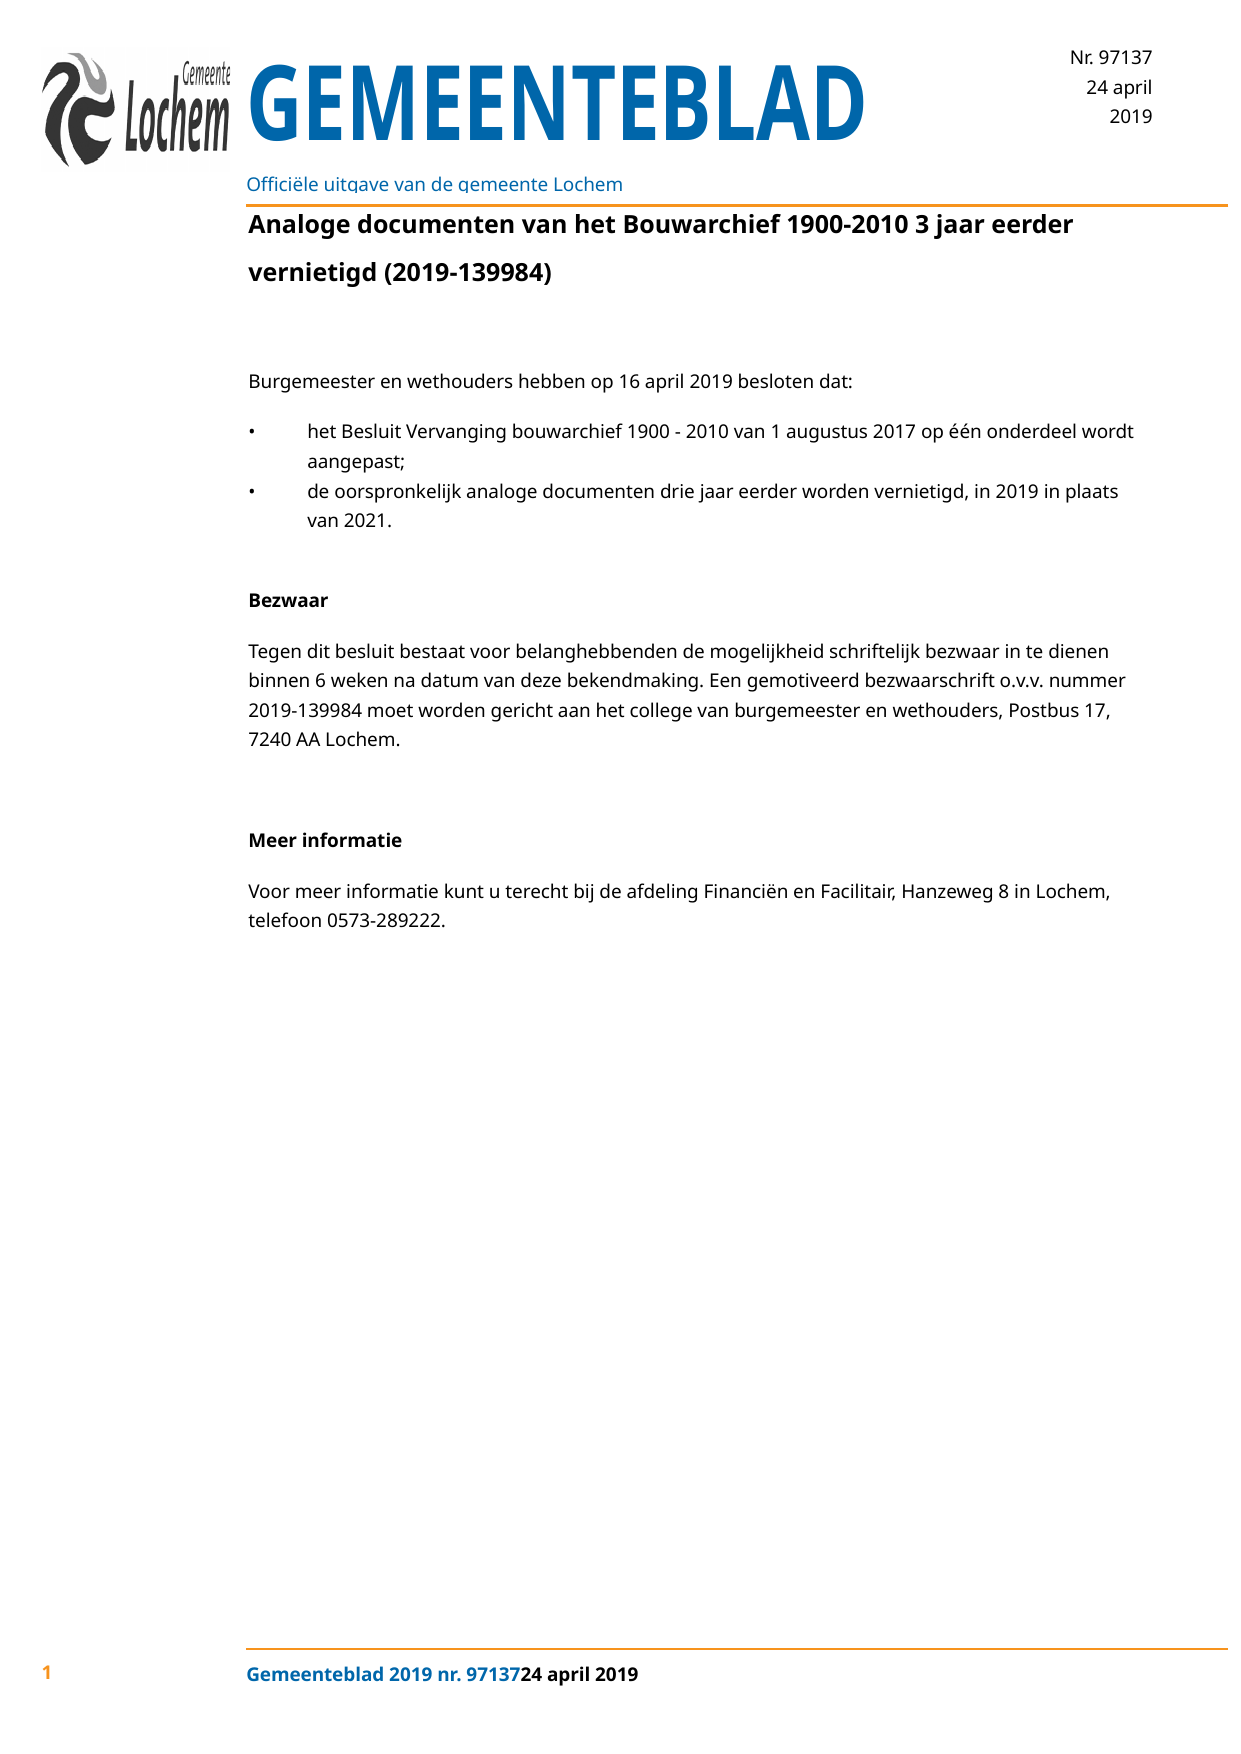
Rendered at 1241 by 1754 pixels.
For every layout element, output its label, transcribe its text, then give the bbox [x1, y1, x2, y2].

list de oorspronkelijk analoge documenten drie jaar eerder worden vernietigd, in 2019 in plaats van 2021. [248, 478, 1152, 533]
text Meer informatie [248, 827, 1152, 853]
text Burgemeester en wethouders hebben op 16 april 2019 besloten dat: [248, 368, 1152, 394]
text Voor meer informatie kunt u terecht bij de afdeling Financiën en Facilitair, Hanzeweg 8 in Lochem, telefoon 0573-289222. [248, 878, 1152, 933]
text Analoge documenten van het Bouwarchief 1900-2010 3 jaar eerder vernietigd (2019-139984) [248, 207, 1152, 288]
text Tegen dit besluit bestaat voor belanghebbenden de mogelijkheid schriftelijk bezwaar in te dienen binnen 6 weken na datum van deze bekendmaking. Een gemotiveerd bezwaarschrift o.v.v. nummer 2019-139984 moet worden gericht aan het college van burgemeester en wethouders, Postbus 17, 7240 AA Lochem. [248, 638, 1152, 752]
text Bezwaar [248, 587, 1152, 613]
picture [41, 47, 231, 172]
list het Besluit Vervanging bouwarchief 1900 - 2010 van 1 augustus 2017 op één onderdeel wordt aangepast; [248, 419, 1152, 474]
